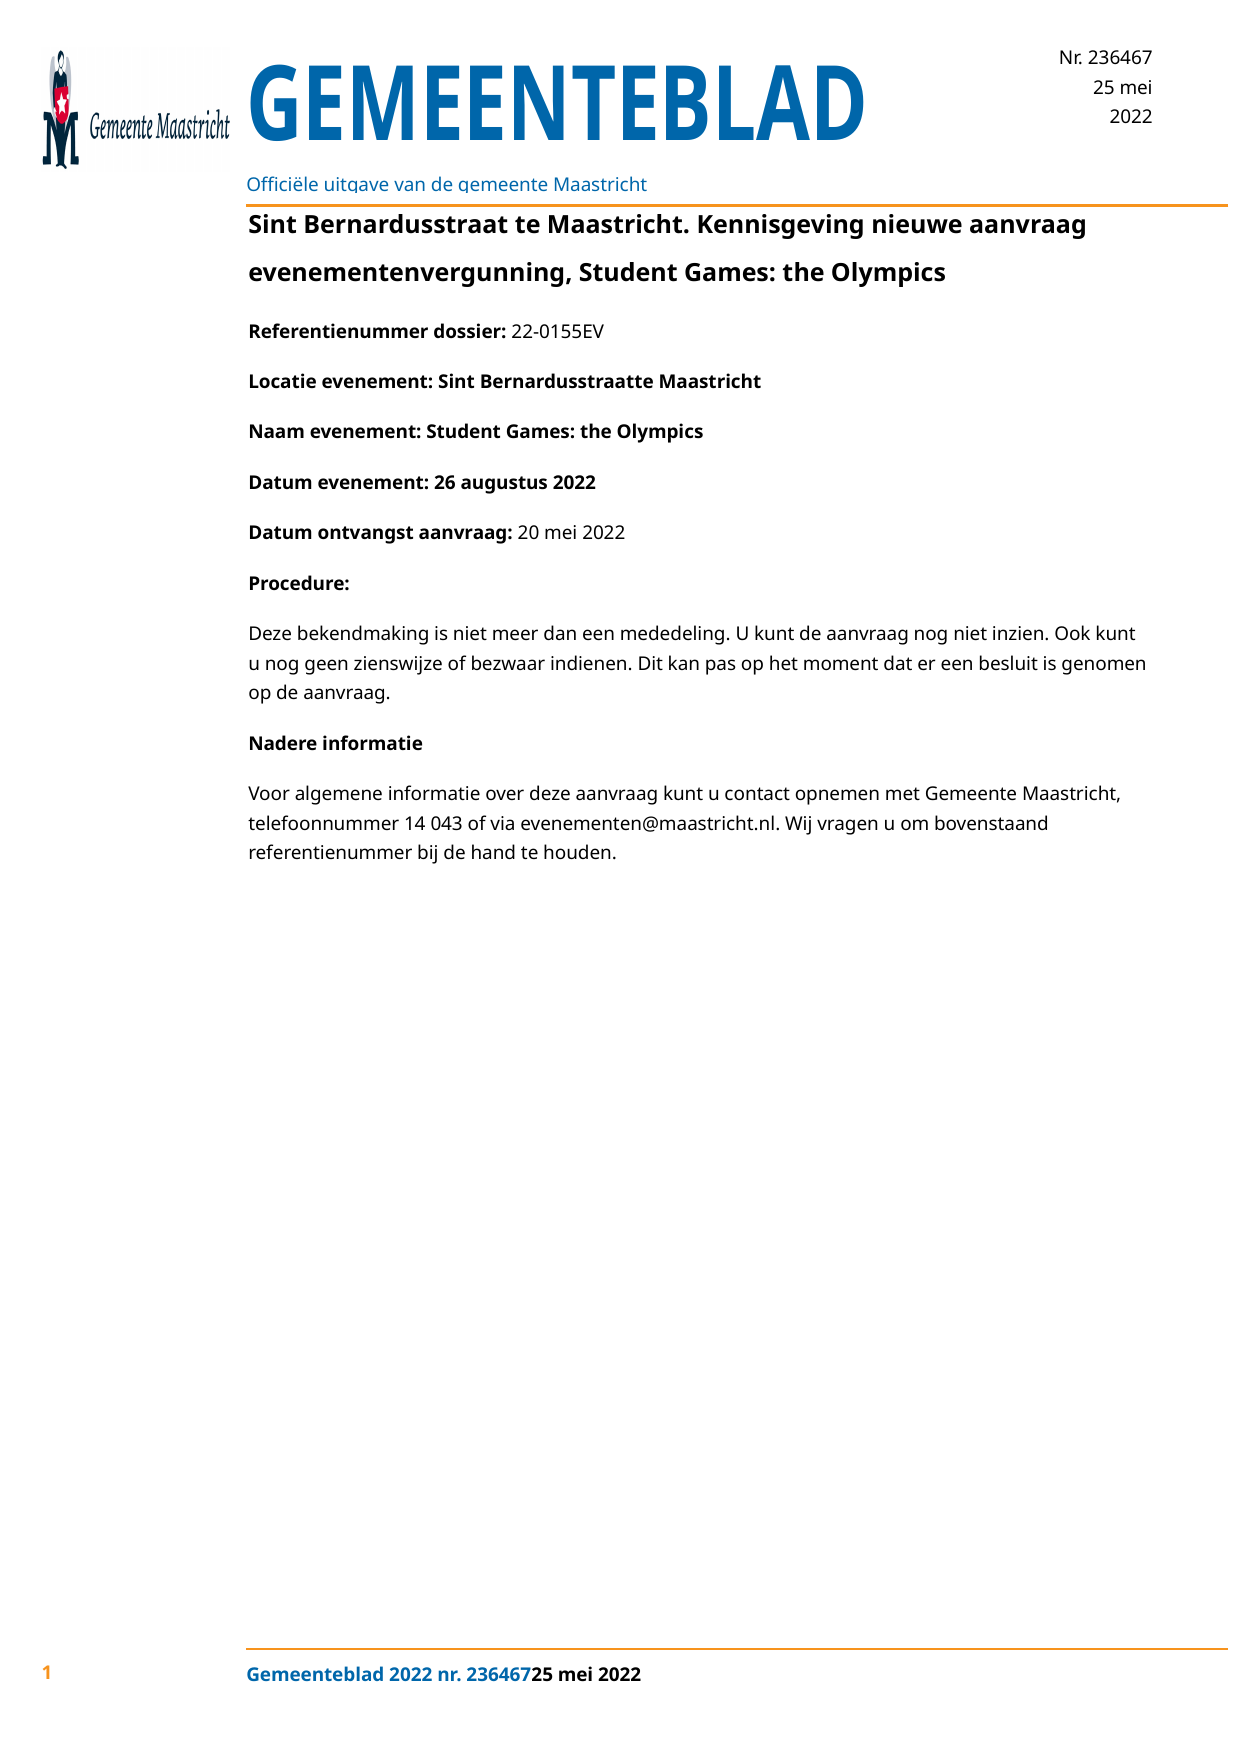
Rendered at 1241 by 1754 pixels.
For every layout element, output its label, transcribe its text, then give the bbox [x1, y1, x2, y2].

text Naam evenement: Student Games: the Olympics [248, 419, 1152, 444]
text Deze bekendmaking is niet meer dan een mededeling. U kunt de aanvraag nog niet inzien. Ook kunt u nog geen zienswijze of bezwaar indienen. Dit kan pas op het moment dat er een besluit is genomen op de aanvraag. [248, 620, 1152, 705]
text Voor algemene informatie over deze aanvraag kunt u contact opnemen met Gemeente Maastricht, telefoonnummer 14 043 of via evenementen@maastricht.nl. Wij vragen u om bovenstaand referentienummer bij de hand te houden. [248, 780, 1152, 865]
picture [41, 47, 231, 172]
text Nadere informatie [248, 730, 1152, 756]
text Locatie evenement: Sint Bernardusstraatte Maastricht [248, 368, 1152, 394]
text Referentienummer dossier: 22-0155EV [248, 318, 1152, 344]
text Procedure: [248, 570, 1152, 596]
text Datum evenement: 26 augustus 2022 [248, 469, 1152, 495]
text Sint Bernardusstraat te Maastricht. Kennisgeving nieuwe aanvraag evenementenvergunning, Student Games: the Olympics [248, 207, 1152, 288]
text Datum ontvangst aanvraag: 20 mei 2022 [248, 519, 1152, 545]
